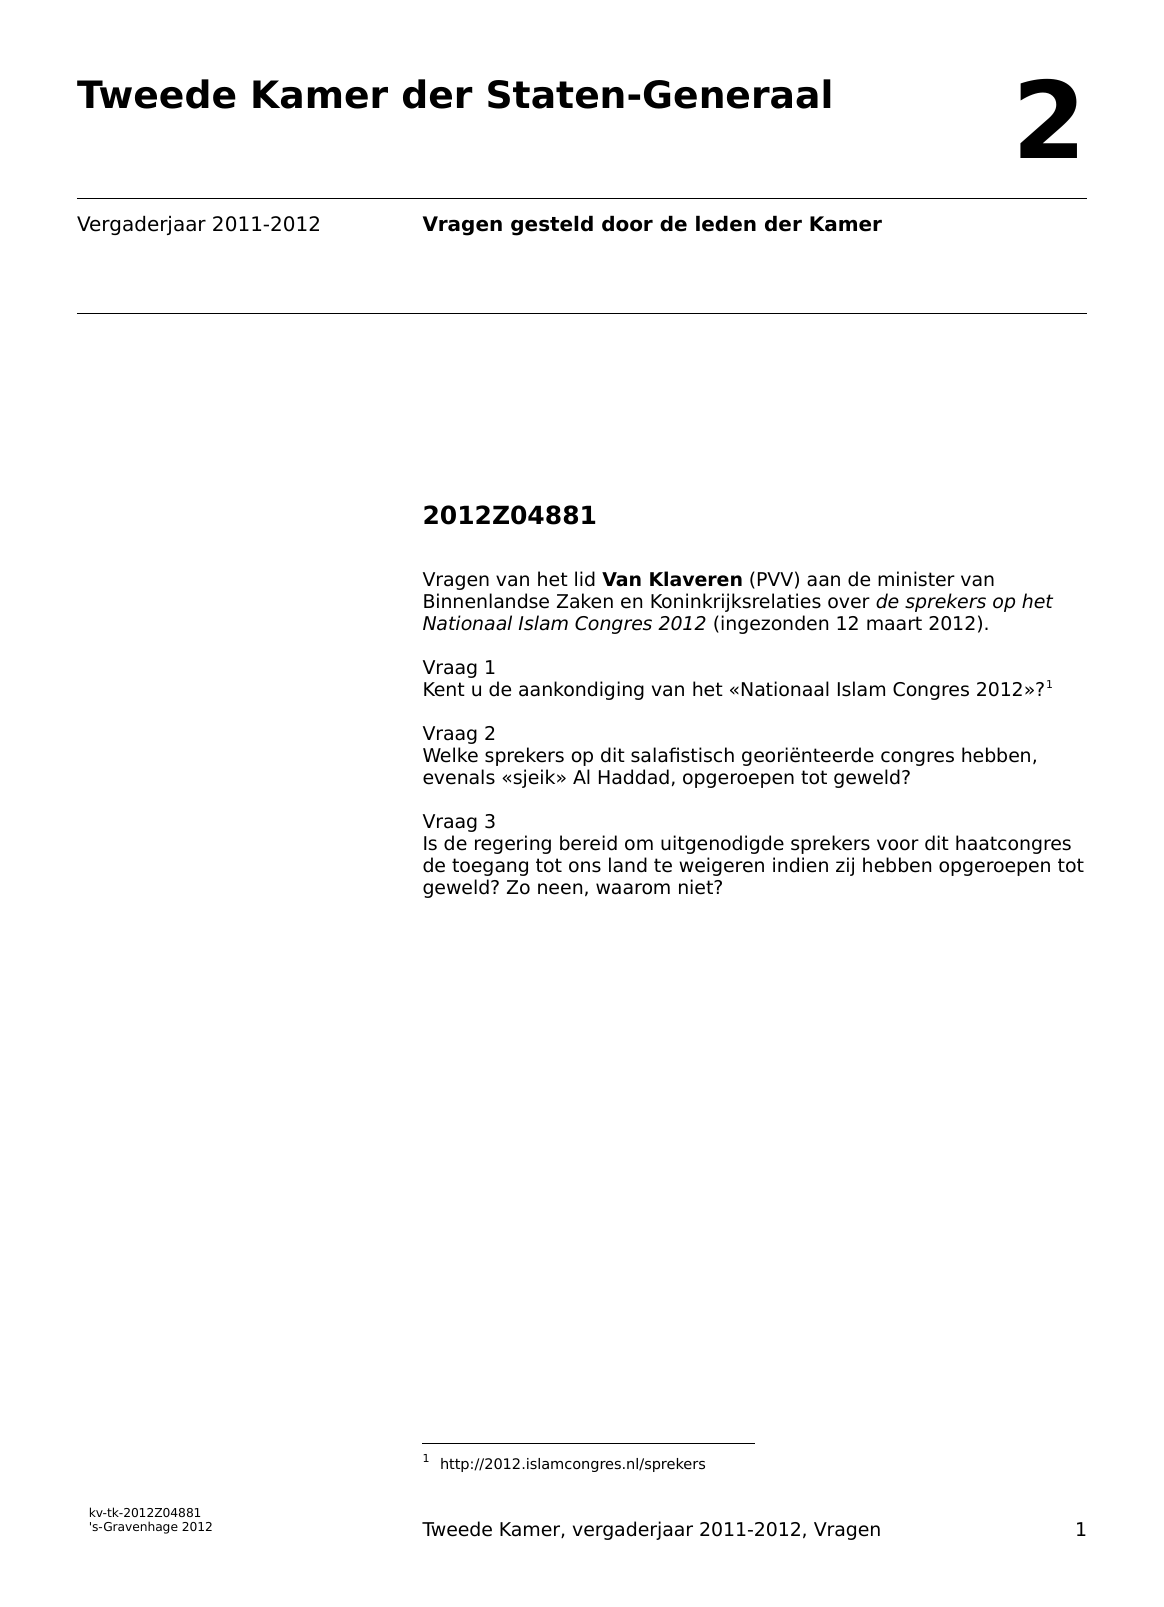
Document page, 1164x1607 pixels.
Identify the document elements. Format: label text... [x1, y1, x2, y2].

table_header Tweede Kamer der Staten-Generaal [77, 59, 886, 198]
text Welke sprekers op dit salafistisch georiënteerde congres hebben, evenals «sjeik» Al Haddad, opgeroepen tot geweld? [422, 745, 1087, 789]
text Is de regering bereid om uitgenodigde sprekers voor dit haatcongres de toegang tot ons land te weigeren indien zij hebben opgeroepen tot geweld? Zo neen, waarom niet? [422, 833, 1087, 899]
text kv-tk-2012Z04881 [88, 1506, 323, 1520]
table_cell Vragen gesteld door de leden der Kamer [422, 199, 1087, 313]
text 's-Gravenhage 2012 [88, 1520, 323, 1534]
text 2012Z04881 [422, 501, 1087, 531]
text Vragen van het lid Van Klaveren (PVV) aan de minister van Binnenlandse Zaken en Koninkrijksrelaties over de sprekers op het Nationaal Islam Congres 2012 (ingezonden 12 maart 2012). [422, 569, 1087, 635]
text Kent u de aankondiging van het «Nationaal Islam Congres 2012»? [422, 679, 1087, 701]
text http://2012.islamcongres.nl/sprekers [422, 1452, 1087, 1474]
text Vraag 3 [422, 811, 1087, 833]
table_cell Vergaderjaar 2011-2012 [77, 199, 422, 313]
text Vraag 2 [422, 723, 1087, 745]
text Vraag 1 [422, 657, 1087, 679]
table_header 2 [886, 59, 1087, 198]
